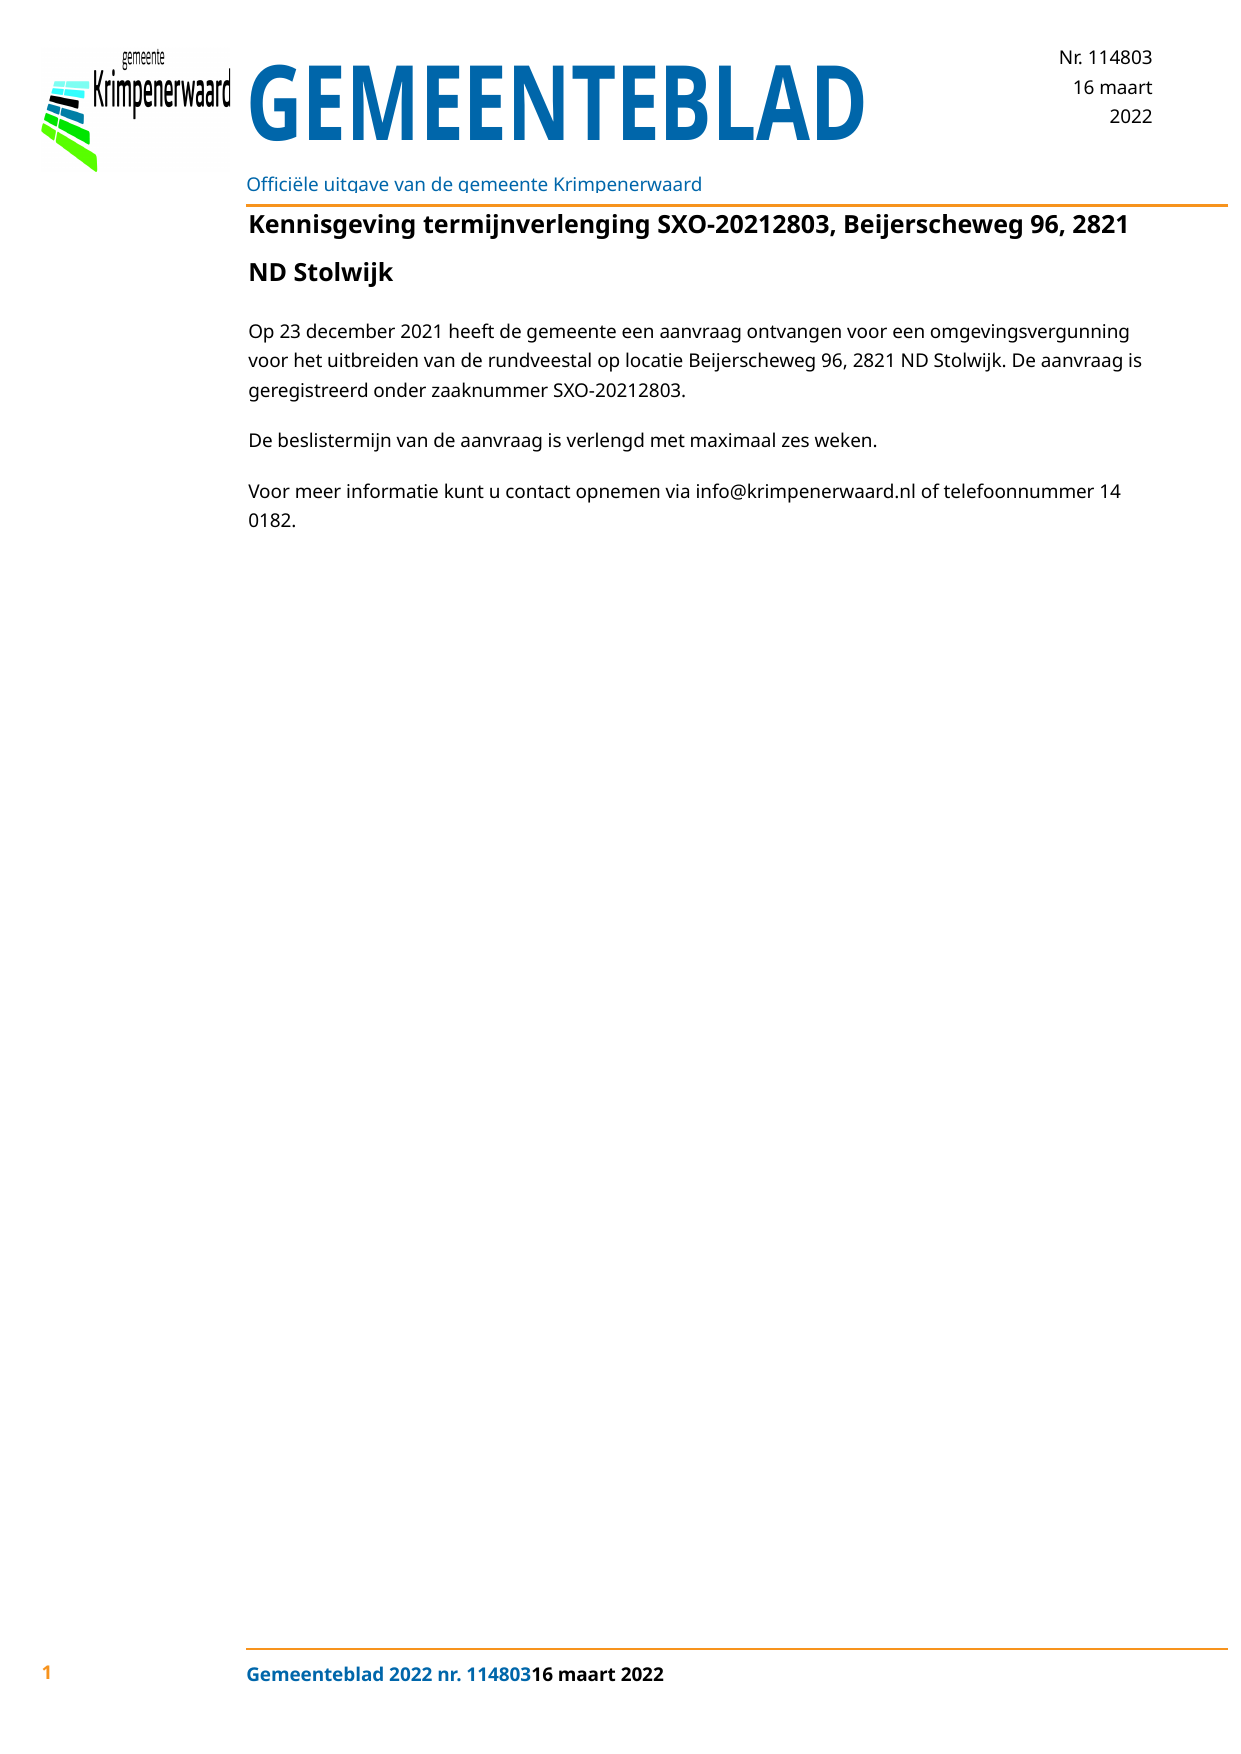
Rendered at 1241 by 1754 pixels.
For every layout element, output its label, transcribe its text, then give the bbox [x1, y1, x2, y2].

text Kennisgeving termijnverlenging SXO-20212803, Beijerscheweg 96, 2821 ND Stolwijk [248, 207, 1152, 288]
text Voor meer informatie kunt u contact opnemen via info@krimpenerwaard.nl of telefoonnummer 14 0182. [248, 478, 1152, 533]
text Op 23 december 2021 heeft de gemeente een aanvraag ontvangen voor een omgevingsvergunning voor het uitbreiden van de rundveestal op locatie Beijerscheweg 96, 2821 ND Stolwijk. De aanvraag is geregistreerd onder zaaknummer SXO-20212803. [248, 318, 1152, 403]
text De beslistermijn van de aanvraag is verlengd met maximaal zes weken. [248, 427, 1152, 453]
picture [41, 47, 231, 172]
